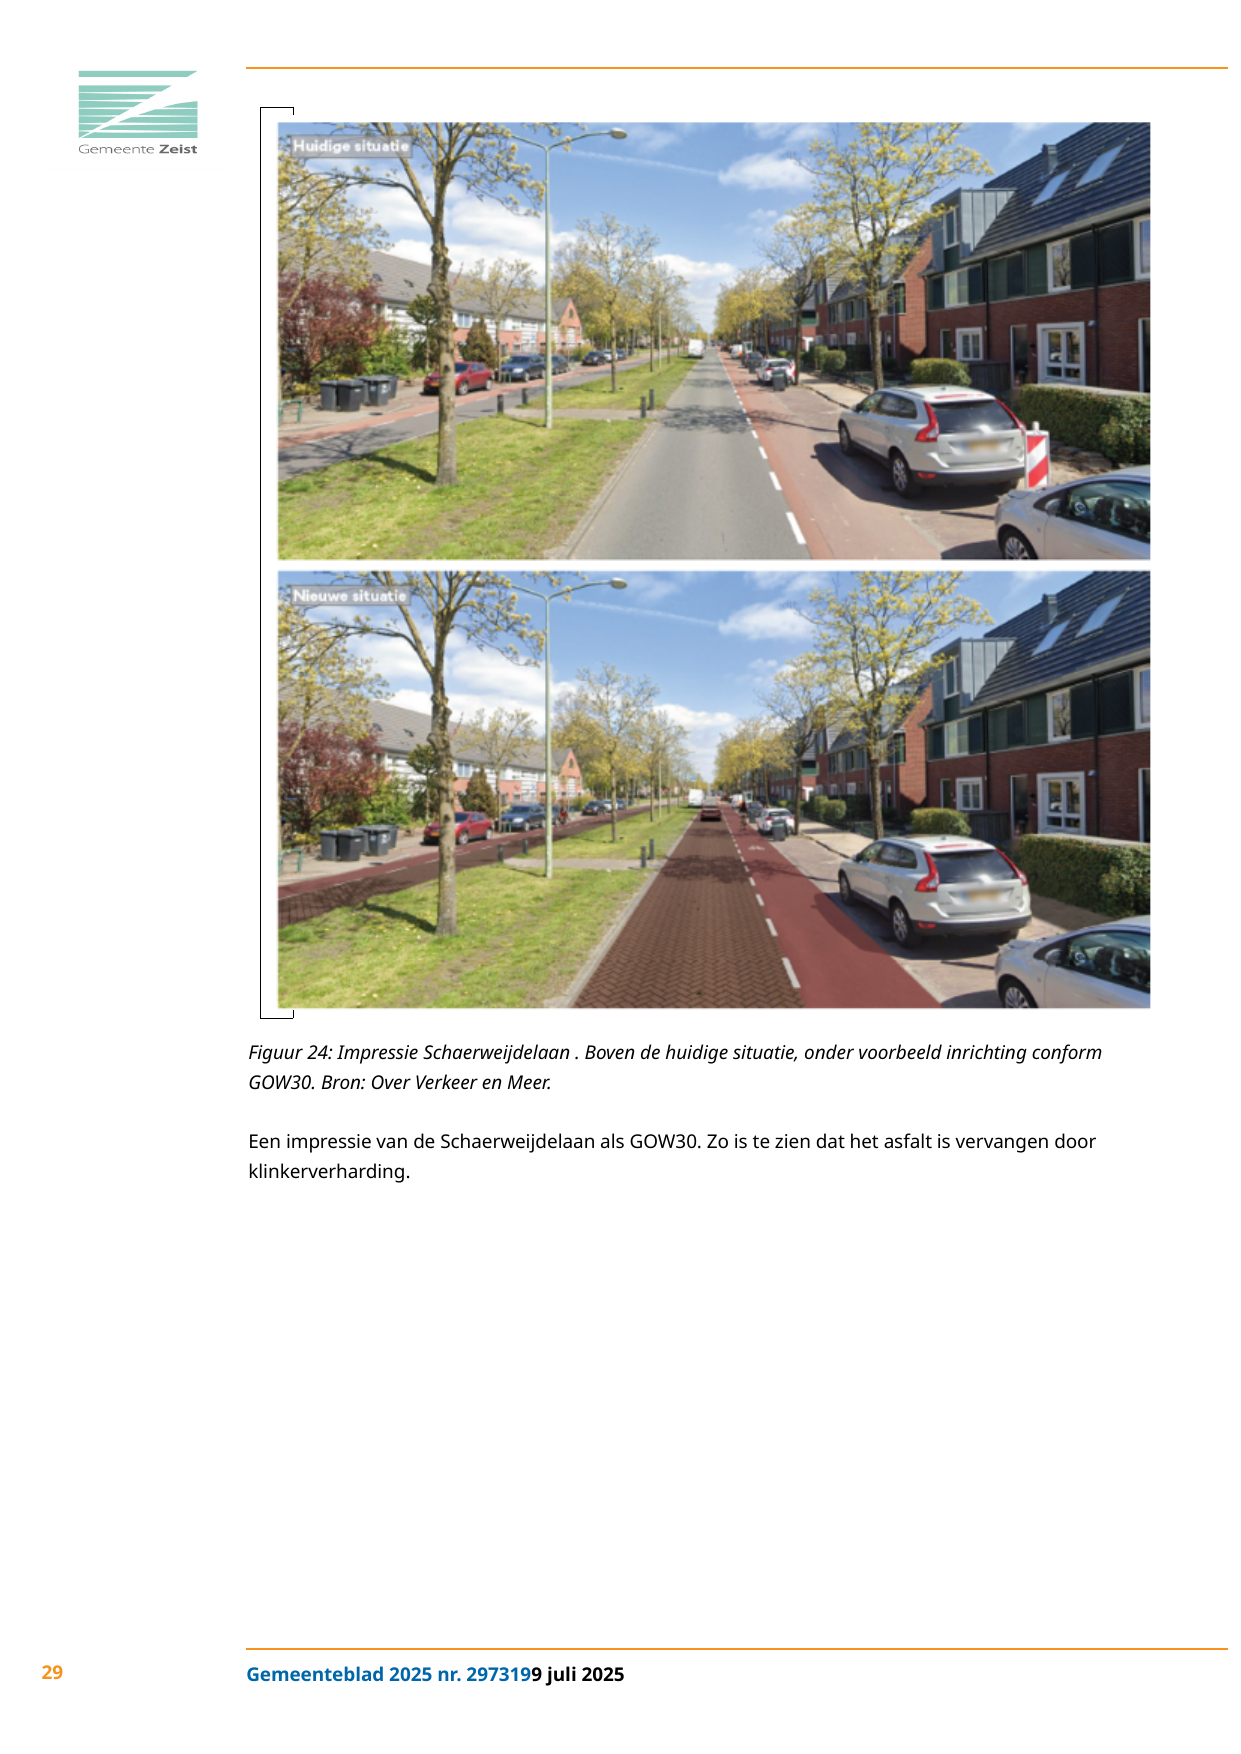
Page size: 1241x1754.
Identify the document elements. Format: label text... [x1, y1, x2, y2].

text Figuur 24: Impressie Schaerweijdelaan . Boven de huidige situatie, onder voorbeeld inrichting conform GOW30. Bron: Over Verkeer en Meer. [248, 1039, 1152, 1095]
text Een impressie van de Schaerweijdelaan als GOW30. Zo is te zien dat het asfalt is vervangen door klinkerverharding. [248, 1128, 1152, 1183]
picture [268, 115, 1155, 1010]
picture [41, 47, 231, 172]
